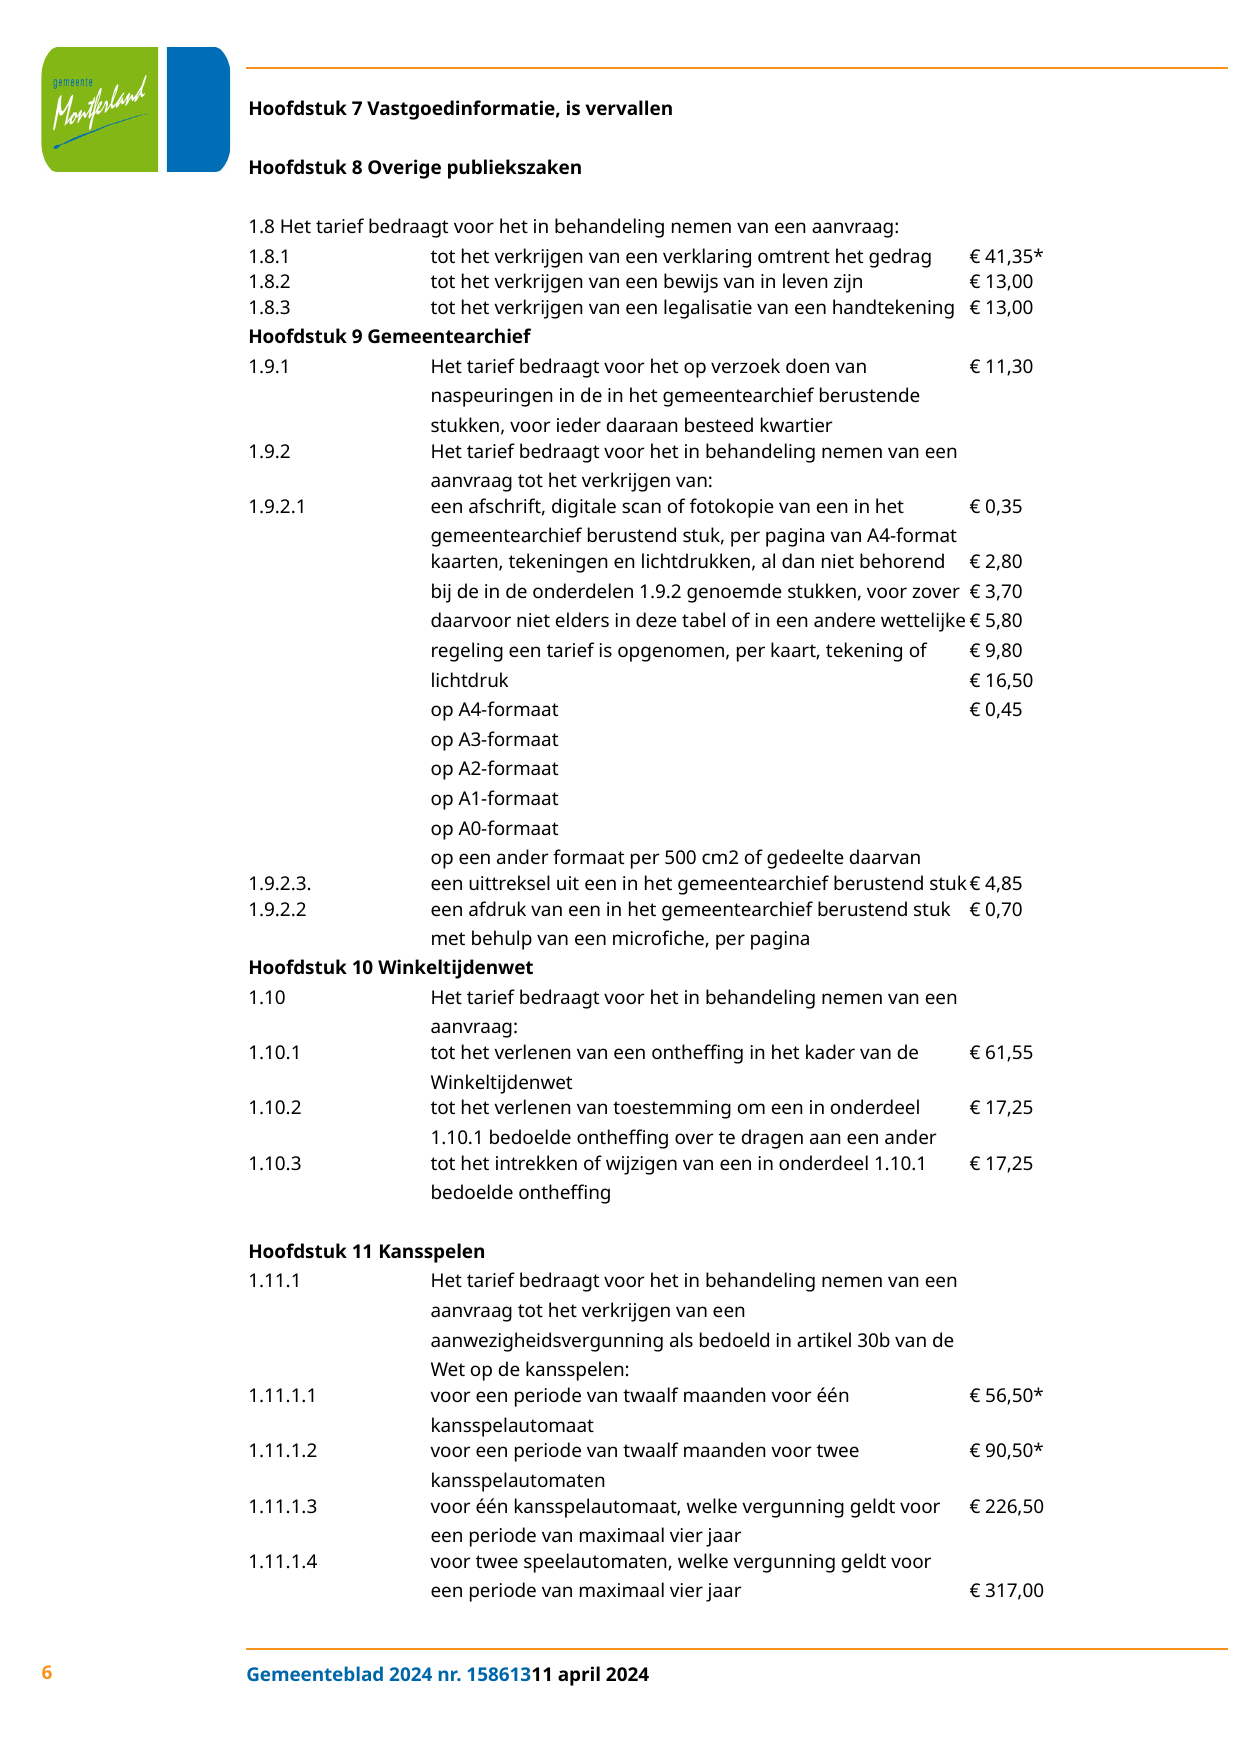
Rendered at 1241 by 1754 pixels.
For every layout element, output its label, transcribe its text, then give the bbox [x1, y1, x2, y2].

table_cell 1.10.2 [248, 1095, 430, 1150]
table_cell 1.9.2.3. [248, 870, 430, 896]
table_cell tot het intrekken of wijzigen van een in onderdeel 1.10.1 bedoelde ontheffing [430, 1150, 969, 1205]
table_cell voor een periode van twaalf maanden voor twee kansspelautomaten [430, 1438, 969, 1493]
table_cell € 13,00 [969, 269, 1152, 294]
picture [41, 47, 231, 172]
table_cell tot het verlenen van toestemming om een in onderdeel 1.10.1 bedoelde ontheffing over te dragen aan een ander [430, 1095, 969, 1150]
table_header tot het verkrijgen van een verklaring omtrent het gedrag [430, 243, 969, 268]
table_cell € 17,25 [969, 1150, 1152, 1205]
text 1.8 Het tarief bedraagt voor het in behandeling nemen van een aanvraag: [248, 213, 1152, 239]
table_header 1.10 [248, 984, 430, 1039]
table_cell € 226,50 [969, 1493, 1152, 1548]
table_header 1.11.1 [248, 1268, 430, 1382]
table_cell 1.11.1.1 [248, 1382, 430, 1437]
table_cell 1.10.3 [248, 1150, 430, 1205]
table_cell € 317,00 [969, 1548, 1152, 1603]
table_cell voor een periode van twaalf maanden voor één kansspelautomaat [430, 1382, 969, 1437]
text Hoofdstuk 11 Kansspelen [248, 1238, 1152, 1264]
table_cell € 13,00 [969, 294, 1152, 320]
table_header 1.8.1 [248, 243, 430, 268]
table_cell tot het verlenen van een ontheffing in het kader van de Winkeltijdenwet [430, 1039, 969, 1094]
table_cell Het tarief bedraagt voor het in behandeling nemen van een aanvraag tot het verkrijgen van: [430, 438, 969, 493]
table_cell € 61,55 [969, 1039, 1152, 1094]
table_cell 1.8.3 [248, 294, 430, 320]
table_cell 1.11.1.2 [248, 1438, 430, 1493]
table_cell tot het verkrijgen van een legalisatie van een handtekening [430, 294, 969, 320]
table_header Het tarief bedraagt voor het in behandeling nemen van een aanvraag tot het verkrijgen van een aanwezigheidsvergunning als bedoeld in artikel 30b van de Wet op de kansspelen: [430, 1268, 969, 1382]
table_cell 1.9.2.2 [248, 896, 430, 951]
table_cell € 2,80 € 3,70 € 5,80 € 9,80 € 16,50 € 0,45 [969, 549, 1152, 870]
table_header € 41,35* [969, 243, 1152, 268]
table_header 1.9.1 [248, 353, 430, 438]
table_cell € 17,25 [969, 1095, 1152, 1150]
table_cell 1.9.2.1 [248, 493, 430, 548]
text Hoofdstuk 7 Vastgoedinformatie, is vervallen [248, 95, 1152, 121]
table_cell 1.11.1.3 [248, 1493, 430, 1548]
table_cell een afschrift, digitale scan of fotokopie van een in het gemeentearchief berustend stuk, per pagina van A4-format [430, 493, 969, 548]
table_header € 11,30 [969, 353, 1152, 438]
table_header Het tarief bedraagt voor het op verzoek doen van naspeuringen in de in het gemeentearchief berustende stukken, voor ieder daaraan besteed kwartier [430, 353, 969, 438]
table_cell [248, 549, 430, 870]
table_cell € 4,85 [969, 870, 1152, 896]
table_cell tot het verkrijgen van een bewijs van in leven zijn [430, 269, 969, 294]
table_cell kaarten, tekeningen en lichtdrukken, al dan niet behorend bij de in de onderdelen 1.9.2 genoemde stukken, voor zover daarvoor niet elders in deze tabel of in een andere wettelijke regeling een tarief is opgenomen, per kaart, tekening of lichtdruk op A4-formaat op A3-formaat op A2-formaat op A1-formaat op A0-formaat op een ander formaat per 500 cm2 of gedeelte daarvan [430, 549, 969, 870]
table_cell € 0,35 [969, 493, 1152, 548]
table_header Het tarief bedraagt voor het in behandeling nemen van een aanvraag: [430, 984, 969, 1039]
table_cell 1.11.1.4 [248, 1548, 430, 1603]
table_cell 1.8.2 [248, 269, 430, 294]
table_cell een uittreksel uit een in het gemeentearchief berustend stuk [430, 870, 969, 896]
table_cell voor één kansspelautomaat, welke vergunning geldt voor een periode van maximaal vier jaar [430, 1493, 969, 1548]
table_header [969, 1268, 1152, 1382]
table_cell 1.10.1 [248, 1039, 430, 1094]
table_cell 1.9.2 [248, 438, 430, 493]
text Hoofdstuk 10 Winkeltijdenwet [248, 954, 1152, 980]
text Hoofdstuk 9 Gemeentearchief [248, 323, 1152, 349]
table_cell € 90,50* [969, 1438, 1152, 1493]
table_cell € 0,70 [969, 896, 1152, 951]
table_cell [969, 438, 1152, 493]
text Hoofdstuk 8 Overige publiekszaken [248, 154, 1152, 180]
table_cell een afdruk van een in het gemeentearchief berustend stuk met behulp van een microfiche, per pagina [430, 896, 969, 951]
table_cell voor twee speelautomaten, welke vergunning geldt voor een periode van maximaal vier jaar [430, 1548, 969, 1603]
table_cell € 56,50* [969, 1382, 1152, 1437]
table_header [969, 984, 1152, 1039]
